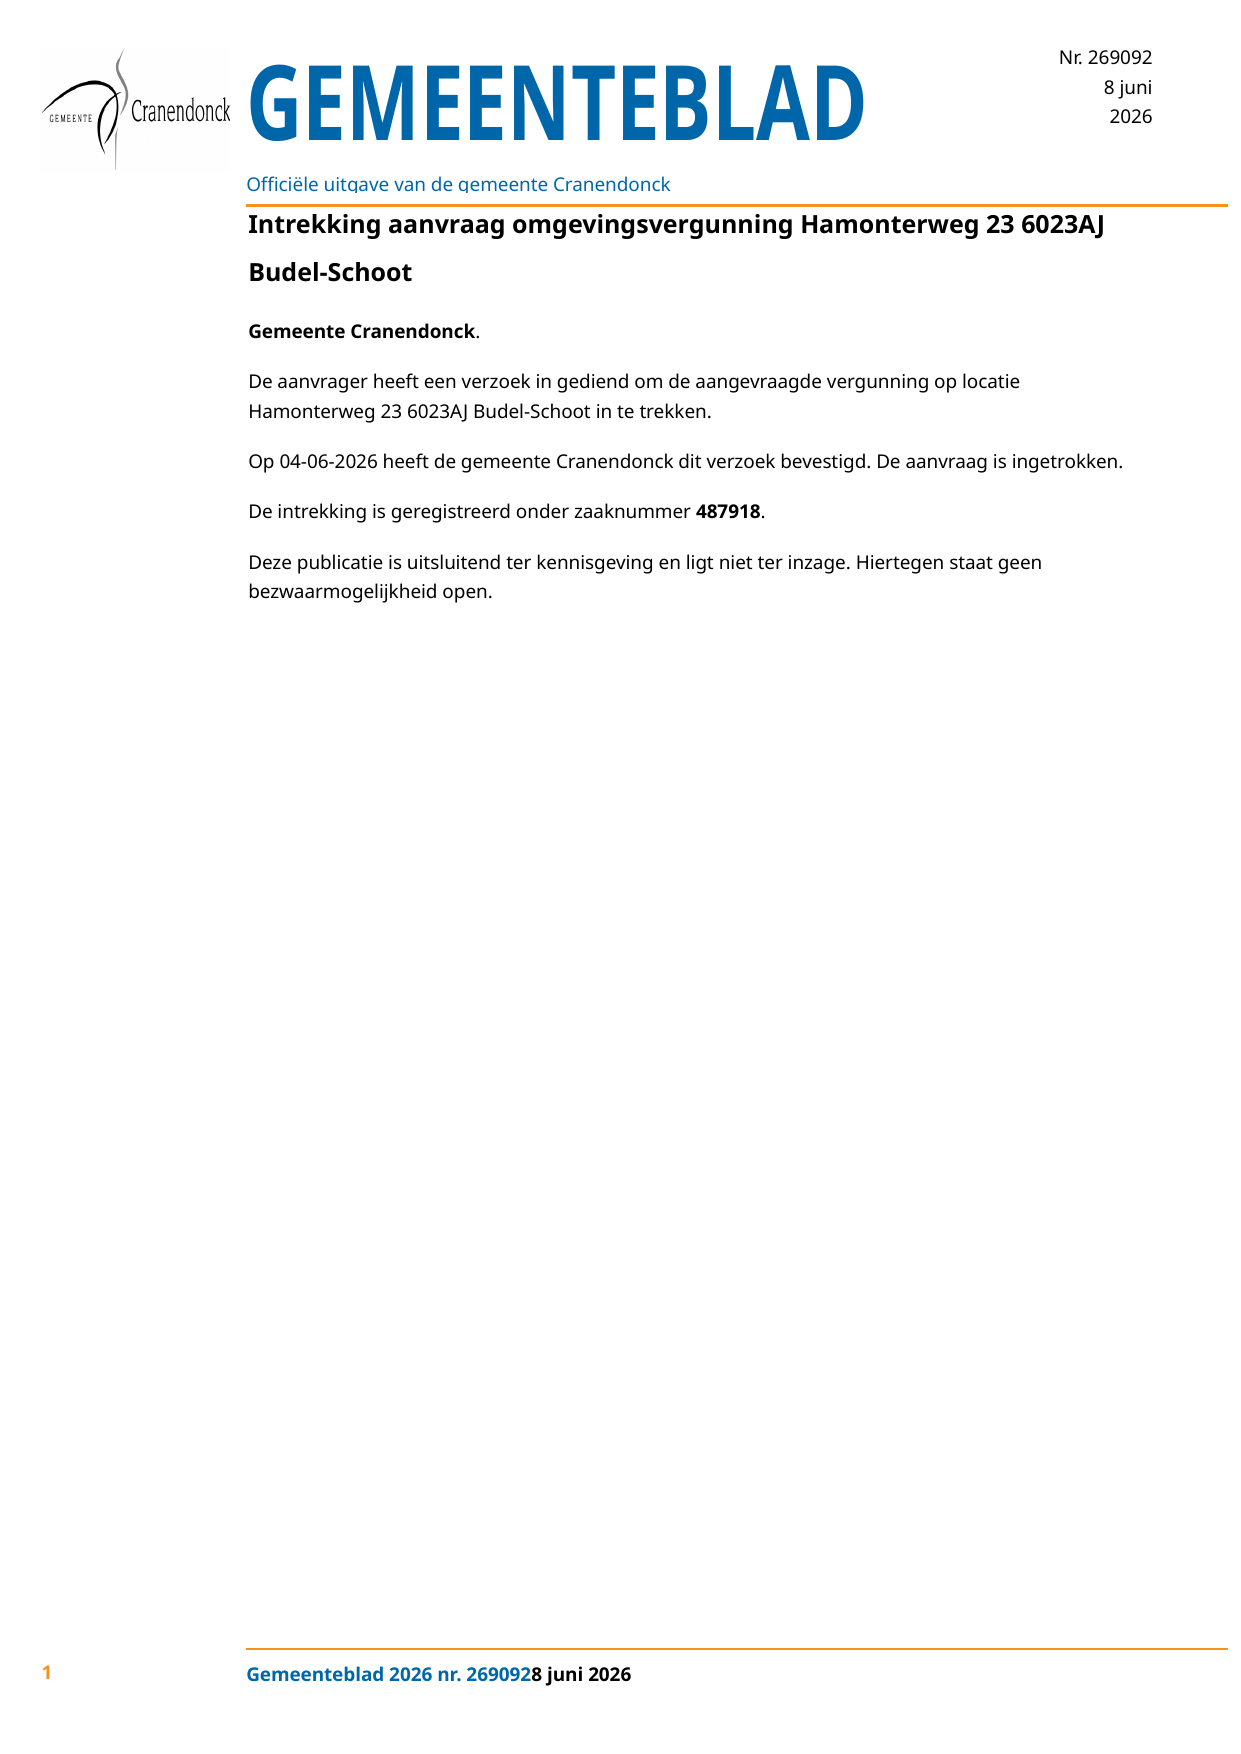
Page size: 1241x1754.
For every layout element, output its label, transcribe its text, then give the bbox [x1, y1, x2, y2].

text De aanvrager heeft een verzoek in gediend om de aangevraagde vergunning op locatie Hamonterweg 23 6023AJ Budel-Schoot in te trekken. [248, 368, 1152, 424]
text De intrekking is geregistreerd onder zaaknummer 487918. [248, 499, 1152, 524]
text Intrekking aanvraag omgevingsvergunning Hamonterweg 23 6023AJ Budel-Schoot [248, 207, 1152, 288]
text Deze publicatie is uitsluitend ter kennisgeving en ligt niet ter inzage. Hiertegen staat geen bezwaarmogelijkheid open. [248, 549, 1152, 604]
text Op 04-06-2026 heeft de gemeente Cranendonck dit verzoek bevestigd. De aanvraag is ingetrokken. [248, 448, 1152, 474]
picture [41, 47, 231, 172]
text Gemeente Cranendonck. [248, 318, 1152, 344]
